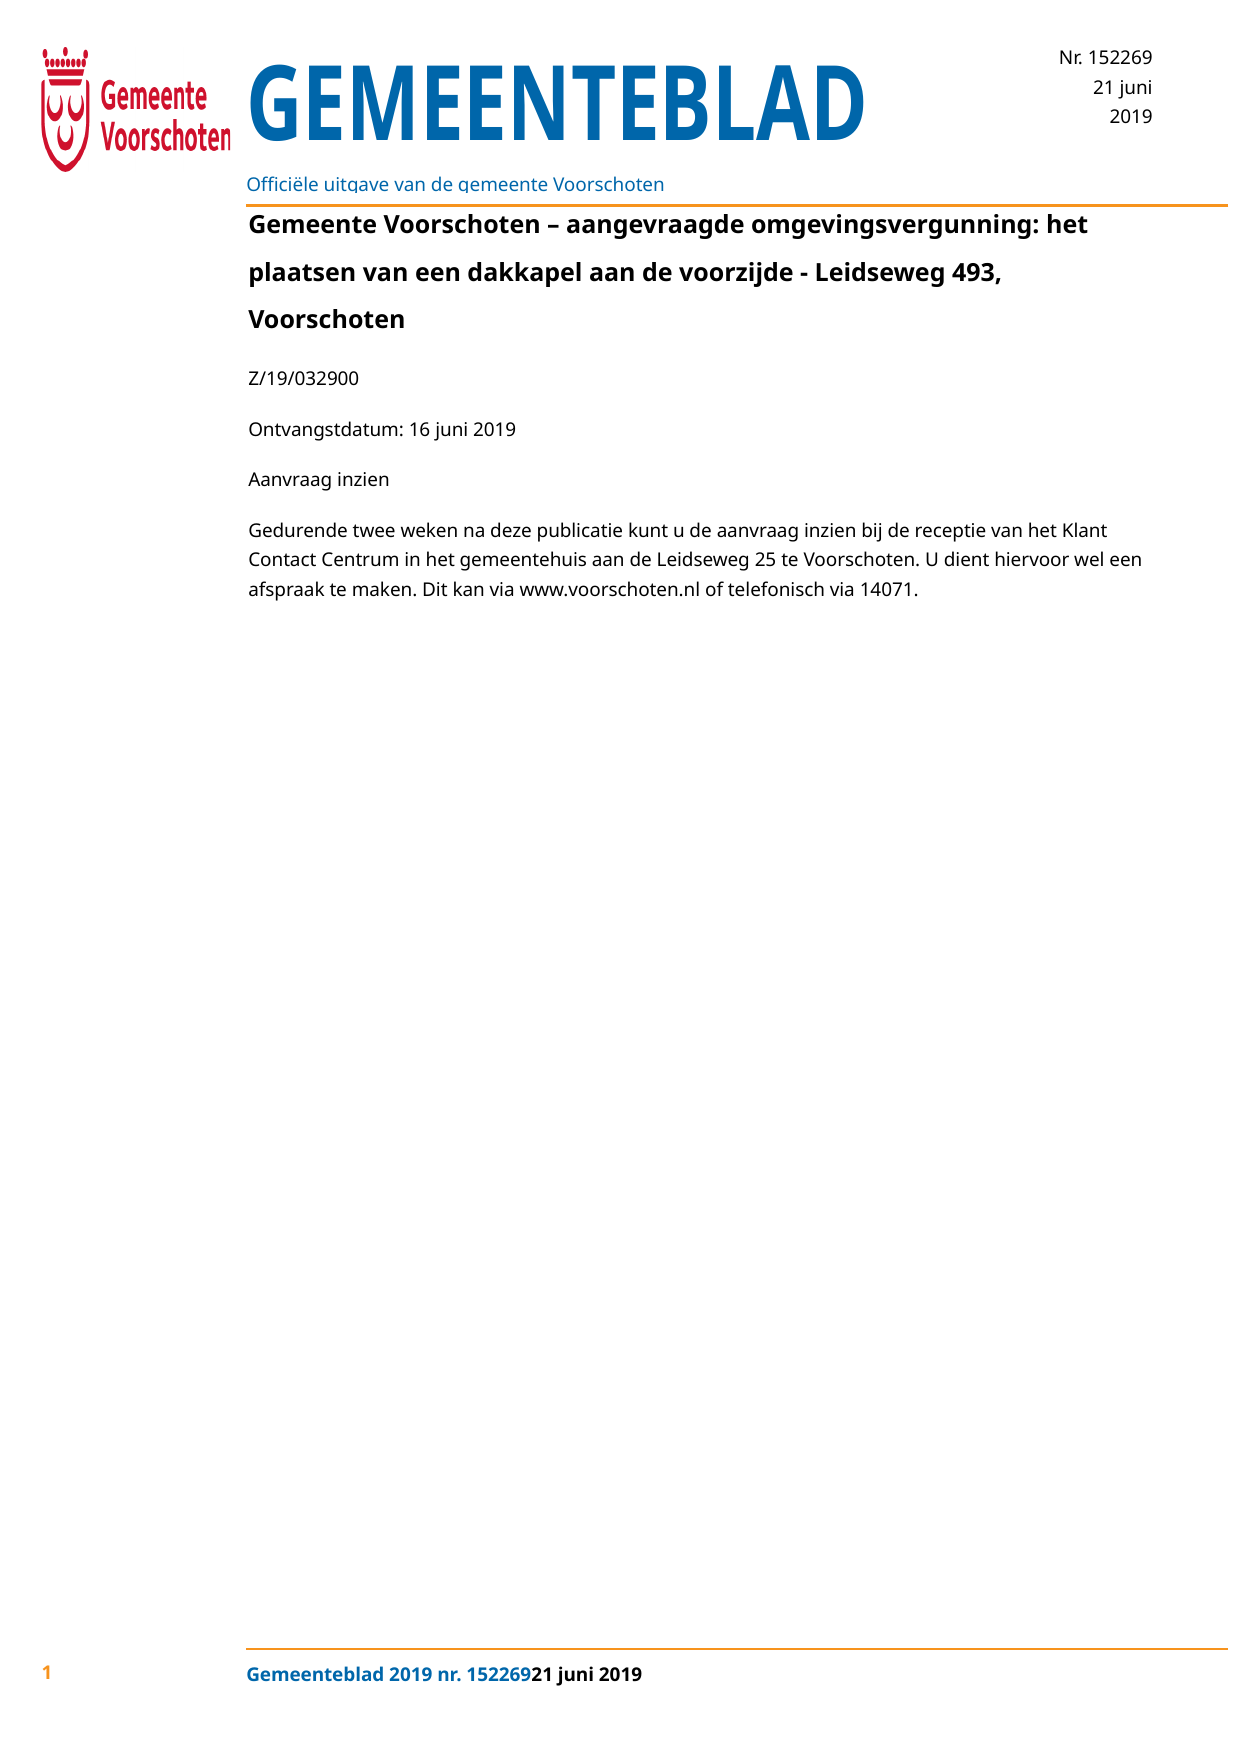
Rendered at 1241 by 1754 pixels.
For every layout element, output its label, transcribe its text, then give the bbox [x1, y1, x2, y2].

text Gedurende twee weken na deze publicatie kunt u de aanvraag inzien bij de receptie van het Klant Contact Centrum in het gemeentehuis aan de Leidseweg 25 te Voorschoten. U dient hiervoor wel een afspraak te maken. Dit kan via www.voorschoten.nl of telefonisch via 14071. [248, 517, 1152, 602]
text Ontvangstdatum: 16 juni 2019 [248, 416, 1152, 442]
text Aanvraag inzien [248, 466, 1152, 492]
text Gemeente Voorschoten – aangevraagde omgevingsvergunning: het plaatsen van een dakkapel aan de voorzijde - Leidseweg 493, Voorschoten [248, 207, 1152, 336]
picture [41, 47, 231, 172]
text Z/19/032900 [248, 366, 1152, 391]
